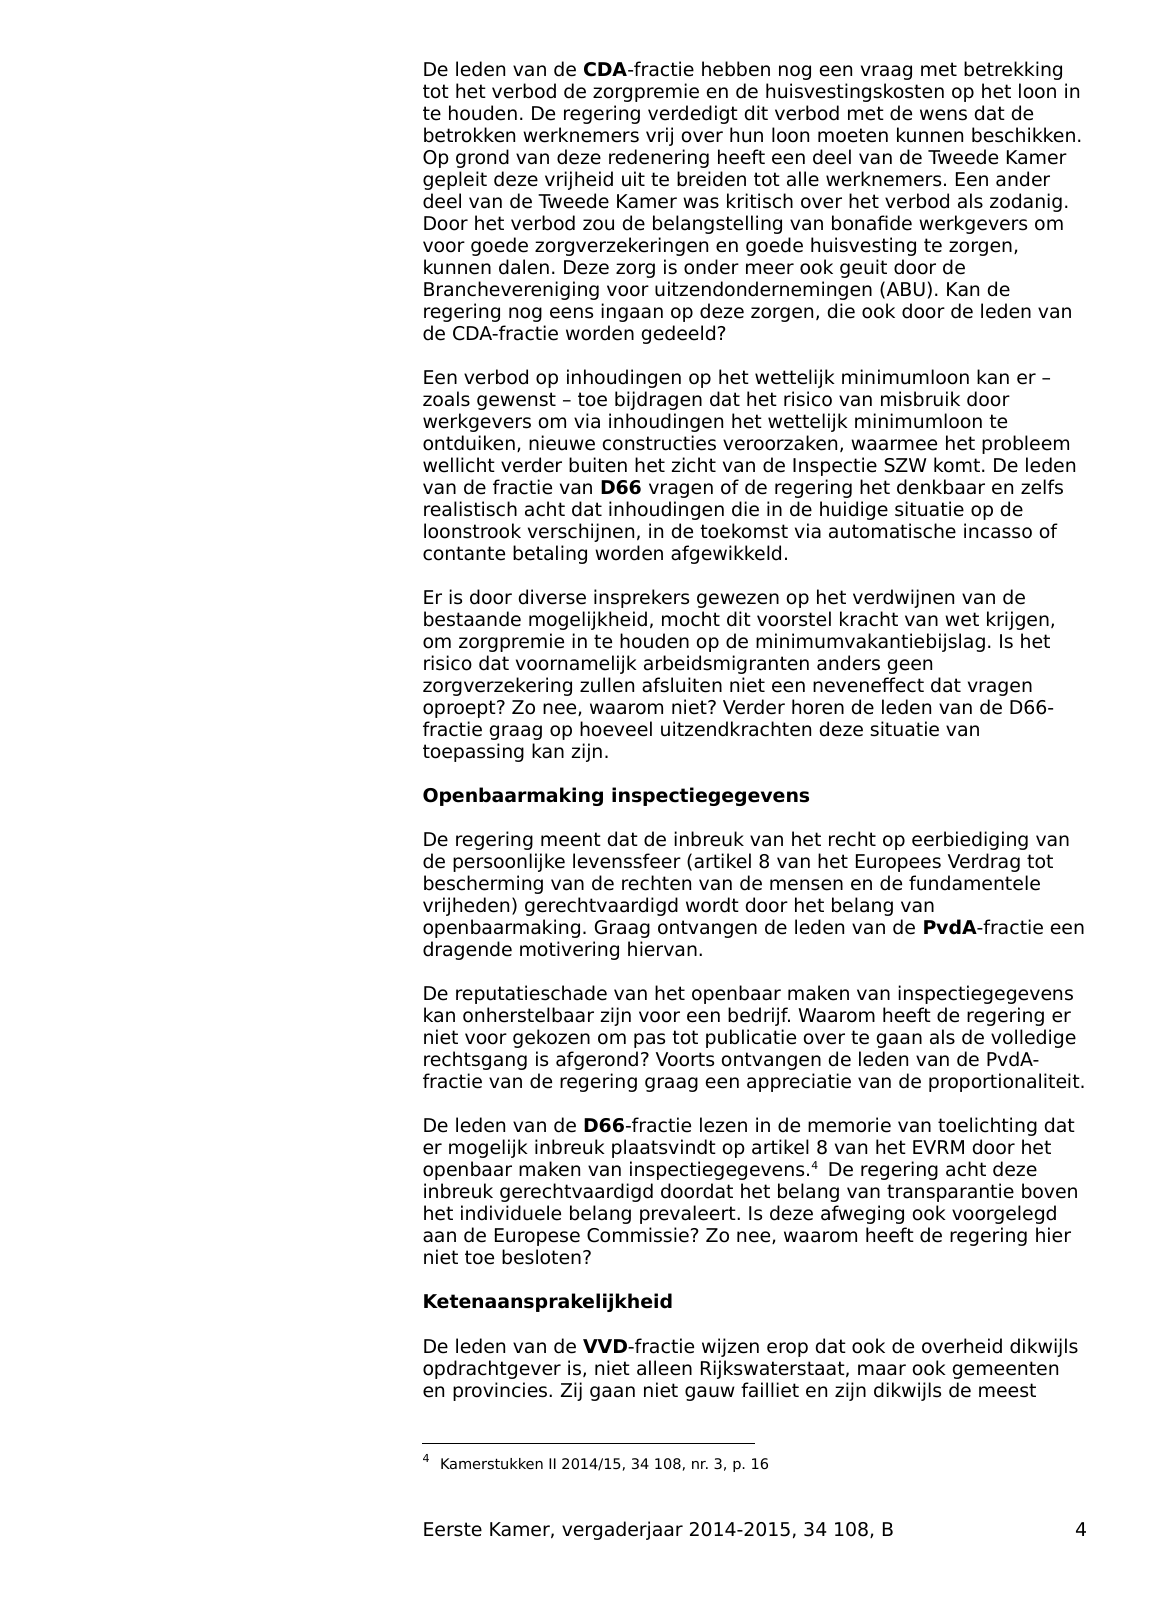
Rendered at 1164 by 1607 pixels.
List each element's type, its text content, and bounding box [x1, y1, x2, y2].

subtitle Openbaarmaking inspectiegegevens [422, 785, 1087, 807]
subtitle Ketenaansprakelijkheid [422, 1291, 1087, 1313]
text De leden van de VVD-fractie wijzen erop dat ook de overheid dikwijls opdrachtgever is, niet alleen Rijkswaterstaat, maar ook gemeenten en provincies. Zij gaan niet gauw failliet en zijn dikwijls de meest [422, 1336, 1087, 1401]
text Een verbod op inhoudingen op het wettelijk minimumloon kan er – zoals gewenst – toe bijdragen dat het risico van misbruik door werkgevers om via inhoudingen het wettelijk minimumloon te ontduiken, nieuwe constructies veroorzaken, waarmee het probleem wellicht verder buiten het zicht van de Inspectie SZW komt. De leden van de fractie van D66 vragen of de regering het denkbaar en zelfs realistisch acht dat inhoudingen die in de huidige situatie op de loonstrook verschijnen, in de toekomst via automatische incasso of contante betaling worden afgewikkeld. [422, 367, 1087, 565]
text De regering meent dat de inbreuk van het recht op eerbiediging van de persoonlijke levenssfeer (artikel 8 van het Europees Verdrag tot bescherming van de rechten van de mensen en de fundamentele vrijheden) gerechtvaardigd wordt door het belang van openbaarmaking. Graag ontvangen de leden van de PvdA-fractie een dragende motivering hiervan. [422, 829, 1087, 961]
text De reputatieschade van het openbaar maken van inspectiegegevens kan onherstelbaar zijn voor een bedrijf. Waarom heeft de regering er niet voor gekozen om pas tot publicatie over te gaan als de volledige rechtsgang is afgerond? Voorts ontvangen de leden van de PvdA-fractie van de regering graag een appreciatie van de proportionaliteit. [422, 983, 1087, 1093]
text De leden van de CDA-fractie hebben nog een vraag met betrekking tot het verbod de zorgpremie en de huisvestingskosten op het loon in te houden. De regering verdedigt dit verbod met de wens dat de betrokken werknemers vrij over hun loon moeten kunnen beschikken. Op grond van deze redenering heeft een deel van de Tweede Kamer gepleit deze vrijheid uit te breiden tot alle werknemers. Een ander deel van de Tweede Kamer was kritisch over het verbod als zodanig. Door het verbod zou de belangstelling van bonafide werkgevers om voor goede zorgverzekeringen en goede huisvesting te zorgen, kunnen dalen. Deze zorg is onder meer ook geuit door de Branchevereniging voor uitzendondernemingen (ABU). Kan de regering nog eens ingaan op deze zorgen, die ook door de leden van de CDA-fractie worden gedeeld? [422, 59, 1087, 345]
text Er is door diverse insprekers gewezen op het verdwijnen van de bestaande mogelijkheid, mocht dit voorstel kracht van wet krijgen, om zorgpremie in te houden op de minimumvakantiebijslag. Is het risico dat voornamelijk arbeidsmigranten anders geen zorgverzekering zullen afsluiten niet een neveneffect dat vragen oproept? Zo nee, waarom niet? Verder horen de leden van de D66-fractie graag op hoeveel uitzendkrachten deze situatie van toepassing kan zijn. [422, 587, 1087, 763]
text De leden van de D66-fractie lezen in de memorie van toelichting dat er mogelijk inbreuk plaatsvindt op artikel 8 van het EVRM door het openbaar maken van inspectiegegevens. De regering acht deze inbreuk gerechtvaardigd doordat het belang van transparantie boven het individuele belang prevaleert. Is deze afweging ook voorgelegd aan de Europese Commissie? Zo nee, waarom heeft de regering hier niet toe besloten? [422, 1115, 1087, 1269]
text Kamerstukken II 2014/15, 34 108, nr. 3, p. 16 [422, 1452, 1087, 1474]
